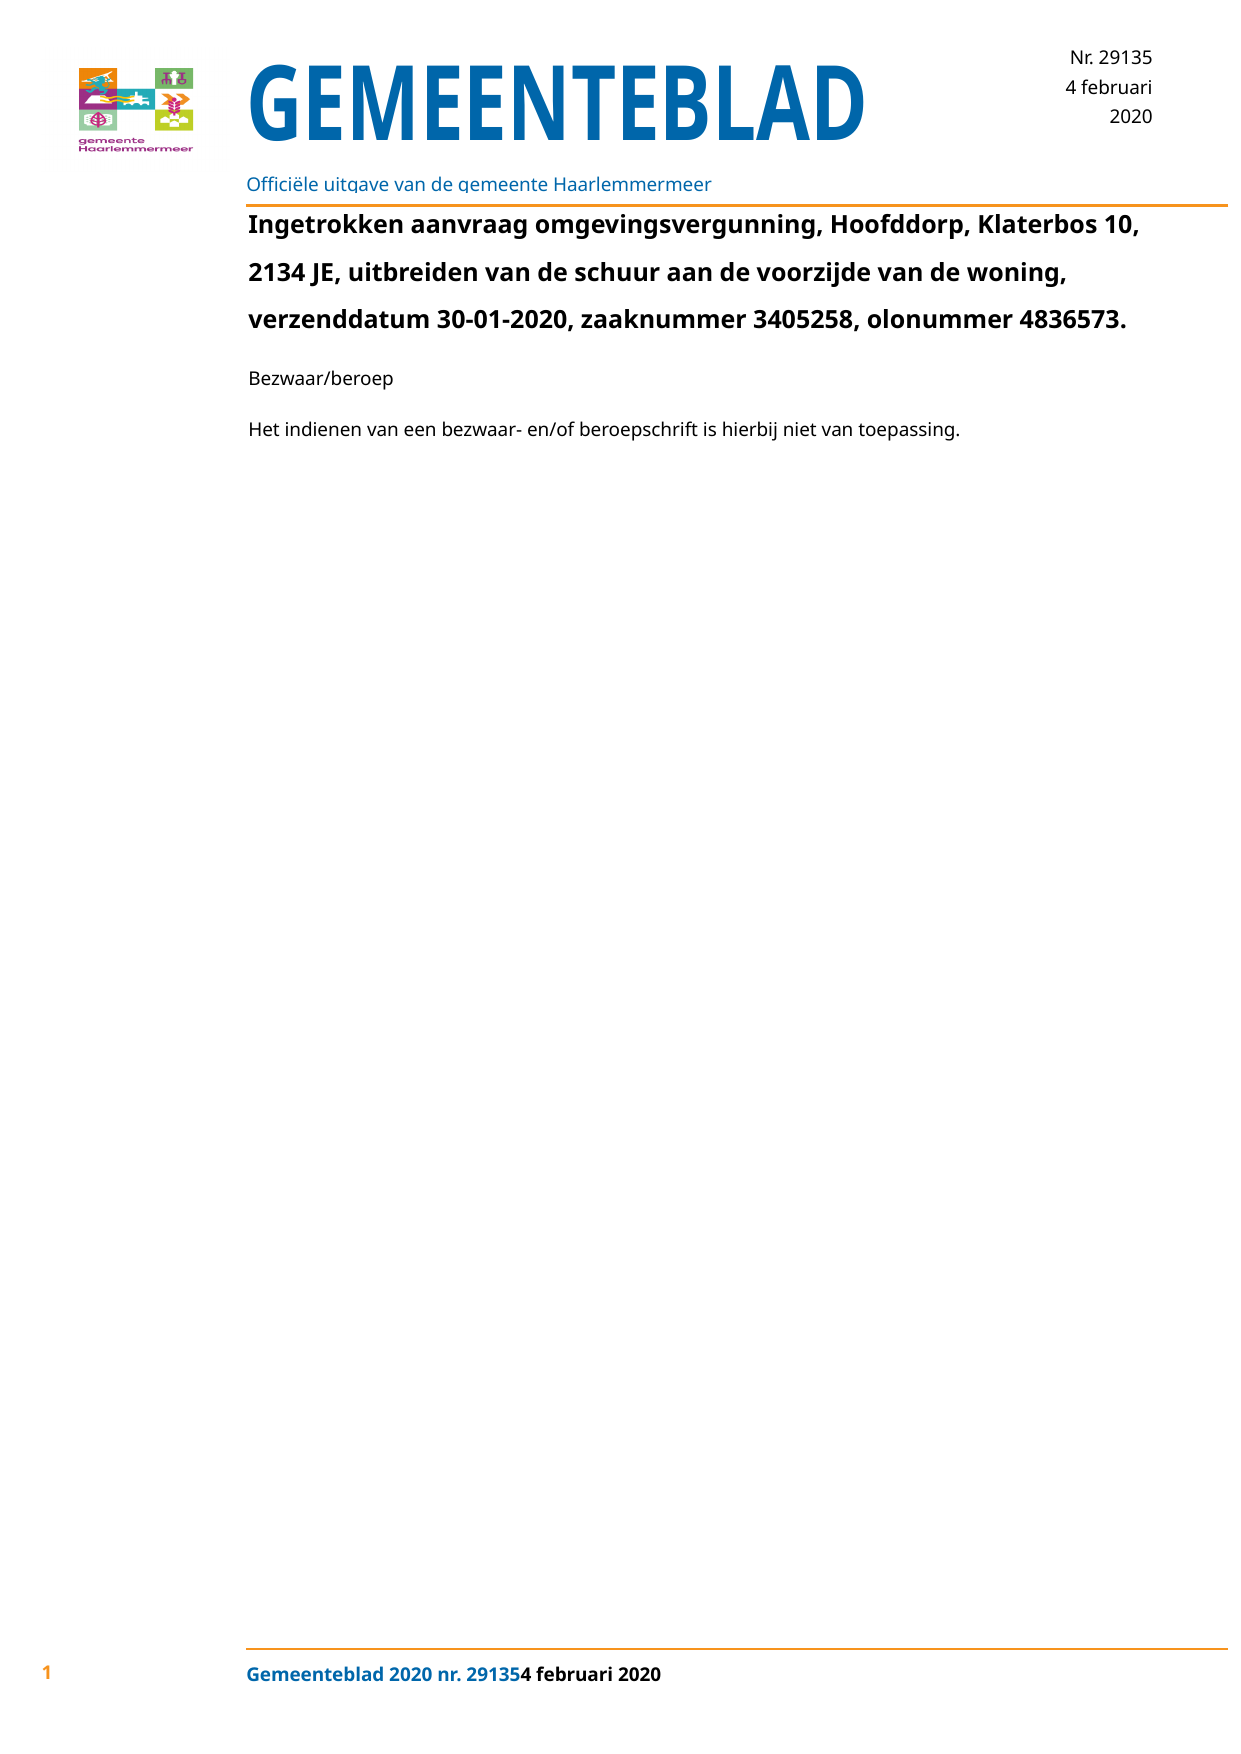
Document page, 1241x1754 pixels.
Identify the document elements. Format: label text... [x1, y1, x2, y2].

text Het indienen van een bezwaar- en/of beroepschrift is hierbij niet van toepassing. [248, 416, 1152, 442]
picture [41, 47, 231, 172]
text Bezwaar/beroep [248, 366, 1152, 391]
text Ingetrokken aanvraag omgevingsvergunning, Hoofddorp, Klaterbos 10, 2134 JE, uitbreiden van de schuur aan de voorzijde van de woning, verzenddatum 30-01-2020, zaaknummer 3405258, olonummer 4836573. [248, 207, 1152, 336]
